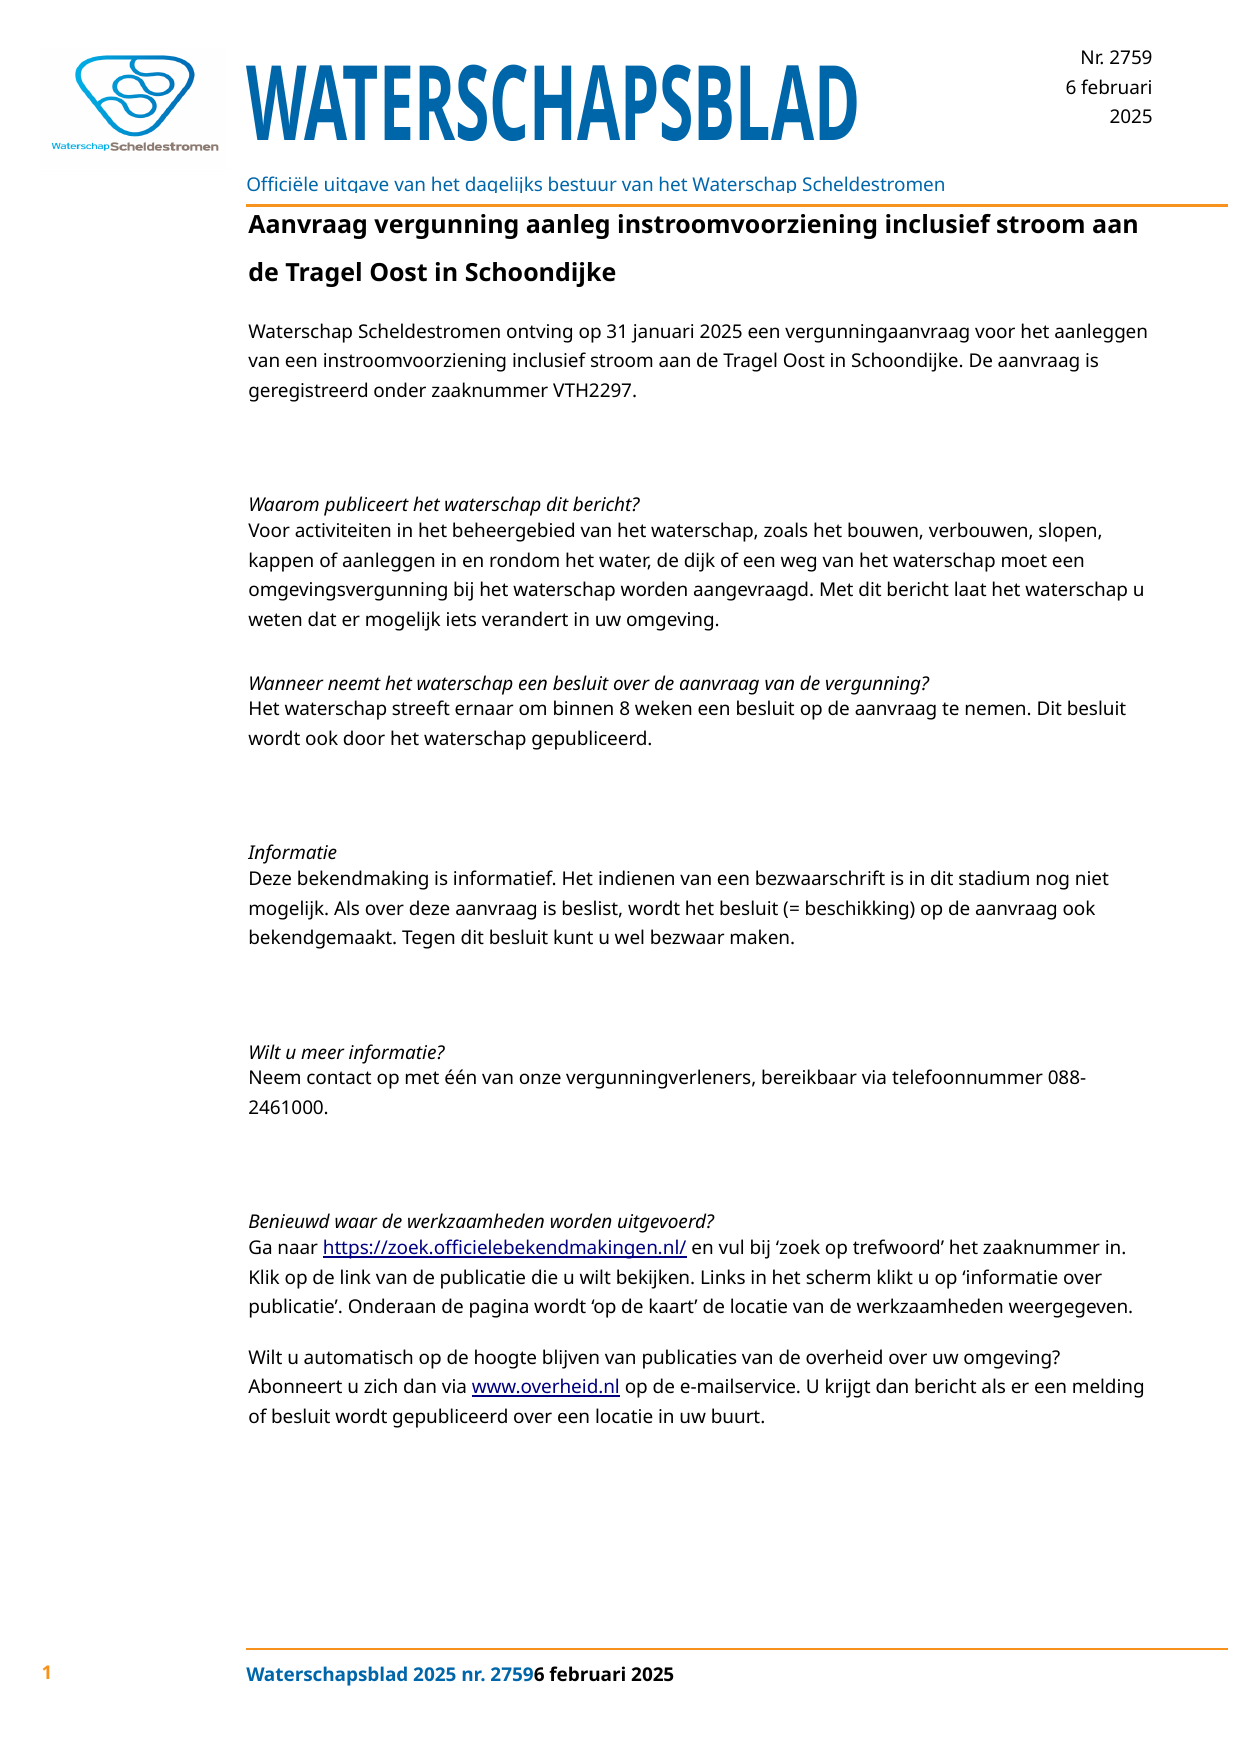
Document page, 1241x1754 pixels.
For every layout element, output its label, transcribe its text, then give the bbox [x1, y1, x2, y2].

text Benieuwd waar de werkzaamheden worden uitgevoerd? [248, 1208, 1152, 1234]
text Waarom publiceert het waterschap dit bericht? [248, 491, 1152, 517]
text Wilt u meer informatie? [248, 1039, 1152, 1064]
picture [41, 47, 231, 172]
text Waterschap Scheldestromen ontving op 31 januari 2025 een vergunningaanvraag voor het aanleggen van een instroomvoorziening inclusief stroom aan de Tragel Oost in Schoondijke. De aanvraag is geregistreerd onder zaaknummer VTH2297. [248, 318, 1152, 403]
text Neem contact op met één van onze vergunningverleners, bereikbaar via telefoonnummer 088-2461000. [248, 1064, 1152, 1120]
text Ga naar https://zoek.officielebekendmakingen.nl/ en vul bij ‘zoek op trefwoord’ het zaaknummer in. Klik op de link van de publicatie die u wilt bekijken. Links in het scherm klikt u op ‘informatie over publicatie’. Onderaan de pagina wordt ‘op de kaart’ de locatie van de werkzaamheden weergegeven. [248, 1234, 1152, 1319]
text Wanneer neemt het waterschap een besluit over de aanvraag van de vergunning? [248, 670, 1152, 696]
text Aanvraag vergunning aanleg instroomvoorziening inclusief stroom aan de Tragel Oost in Schoondijke [248, 207, 1152, 288]
text Het waterschap streeft ernaar om binnen 8 weken een besluit op de aanvraag te nemen. Dit besluit wordt ook door het waterschap gepubliceerd. [248, 696, 1152, 751]
text Informatie [248, 839, 1152, 865]
text Wilt u automatisch op de hoogte blijven van publicaties van de overheid over uw omgeving? Abonneert u zich dan via www.overheid.nl op de e-mailservice. U krijgt dan bericht als er een melding of besluit wordt gepubliceerd over een locatie in uw buurt. [248, 1344, 1152, 1429]
text Voor activiteiten in het beheergebied van het waterschap, zoals het bouwen, verbouwen, slopen, kappen of aanleggen in en rondom het water, de dijk of een weg van het waterschap moet een omgevingsvergunning bij het waterschap worden aangevraagd. Met dit bericht laat het waterschap u weten dat er mogelijk iets verandert in uw omgeving. [248, 517, 1152, 632]
text Deze bekendmaking is informatief. Het indienen van een bezwaarschrift is in dit stadium nog niet mogelijk. Als over deze aanvraag is beslist, wordt het besluit (= beschikking) op de aanvraag ook bekendgemaakt. Tegen dit besluit kunt u wel bezwaar maken. [248, 865, 1152, 950]
